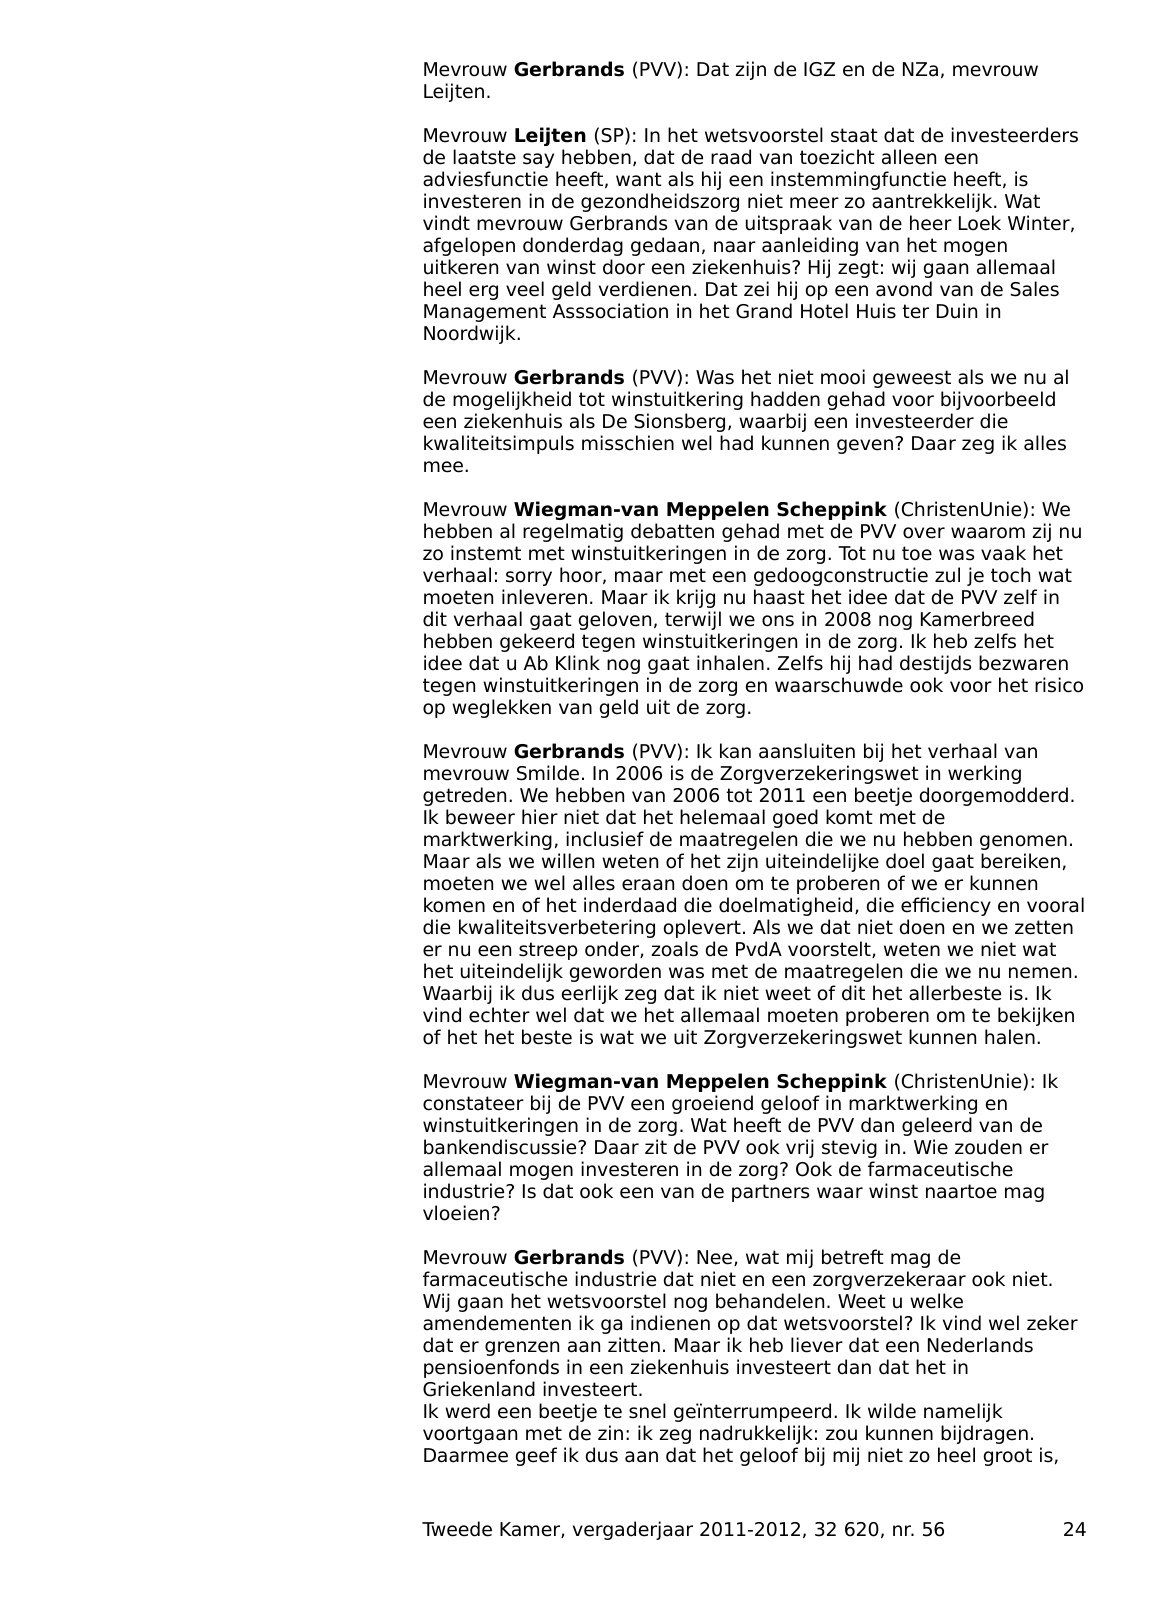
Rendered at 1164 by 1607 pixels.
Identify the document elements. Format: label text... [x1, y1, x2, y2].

text Mevrouw Leijten (SP): In het wetsvoorstel staat dat de investeerders de laatste say hebben, dat de raad van toezicht alleen een adviesfunctie heeft, want als hij een instemmingfunctie heeft, is investeren in de gezondheidszorg niet meer zo aantrekkelijk. Wat vindt mevrouw Gerbrands van de uitspraak van de heer Loek Winter, afgelopen donderdag gedaan, naar aanleiding van het mogen uitkeren van winst door een ziekenhuis? Hij zegt: wij gaan allemaal heel erg veel geld verdienen. Dat zei hij op een avond van de Sales Management Asssociation in het Grand Hotel Huis ter Duin in Noordwijk. [422, 125, 1087, 345]
text Ik werd een beetje te snel geïnterrumpeerd. Ik wilde namelijk voortgaan met de zin: ik zeg nadrukkelijk: zou kunnen bijdragen. Daarmee geef ik dus aan dat het geloof bij mij niet zo heel groot is, [422, 1401, 1087, 1467]
text Mevrouw Gerbrands (PVV): Nee, wat mij betreft mag de farmaceutische industrie dat niet en een zorgverzekeraar ook niet. Wij gaan het wetsvoorstel nog behandelen. Weet u welke amendementen ik ga indienen op dat wetsvoorstel? Ik vind wel zeker dat er grenzen aan zitten. Maar ik heb liever dat een Nederlands pensioenfonds in een ziekenhuis investeert dan dat het in Griekenland investeert. [422, 1247, 1087, 1401]
text Mevrouw Gerbrands (PVV): Dat zijn de IGZ en de NZa, mevrouw Leijten. [422, 59, 1087, 103]
text Mevrouw Gerbrands (PVV): Was het niet mooi geweest als we nu al de mogelijkheid tot winstuitkering hadden gehad voor bijvoorbeeld een ziekenhuis als De Sionsberg, waarbij een investeerder die kwaliteitsimpuls misschien wel had kunnen geven? Daar zeg ik alles mee. [422, 367, 1087, 477]
text Mevrouw Wiegman-van Meppelen Scheppink (ChristenUnie): We hebben al regelmatig debatten gehad met de PVV over waarom zij nu zo instemt met winstuitkeringen in de zorg. Tot nu toe was vaak het verhaal: sorry hoor, maar met een gedoogconstructie zul je toch wat moeten inleveren. Maar ik krijg nu haast het idee dat de PVV zelf in dit verhaal gaat geloven, terwijl we ons in 2008 nog Kamerbreed hebben gekeerd tegen winstuitkeringen in de zorg. Ik heb zelfs het idee dat u Ab Klink nog gaat inhalen. Zelfs hij had destijds bezwaren tegen winstuitkeringen in de zorg en waarschuwde ook voor het risico op weglekken van geld uit de zorg. [422, 499, 1087, 719]
text Mevrouw Wiegman-van Meppelen Scheppink (ChristenUnie): Ik constateer bij de PVV een groeiend geloof in marktwerking en winstuitkeringen in de zorg. Wat heeft de PVV dan geleerd van de bankendiscussie? Daar zit de PVV ook vrij stevig in. Wie zouden er allemaal mogen investeren in de zorg? Ook de farmaceutische industrie? Is dat ook een van de partners waar winst naartoe mag vloeien? [422, 1071, 1087, 1225]
text Mevrouw Gerbrands (PVV): Ik kan aansluiten bij het verhaal van mevrouw Smilde. In 2006 is de Zorgverzekeringswet in werking getreden. We hebben van 2006 tot 2011 een beetje doorgemodderd. Ik beweer hier niet dat het helemaal goed komt met de marktwerking, inclusief de maatregelen die we nu hebben genomen. Maar als we willen weten of het zijn uiteindelijke doel gaat bereiken, moeten we wel alles eraan doen om te proberen of we er kunnen komen en of het inderdaad die doelmatigheid, die efficiency en vooral die kwaliteitsverbetering oplevert. Als we dat niet doen en we zetten er nu een streep onder, zoals de PvdA voorstelt, weten we niet wat het uiteindelijk geworden was met de maatregelen die we nu nemen. Waarbij ik dus eerlijk zeg dat ik niet weet of dit het allerbeste is. Ik vind echter wel dat we het allemaal moeten proberen om te bekijken of het het beste is wat we uit Zorgverzekeringswet kunnen halen. [422, 741, 1087, 1049]
